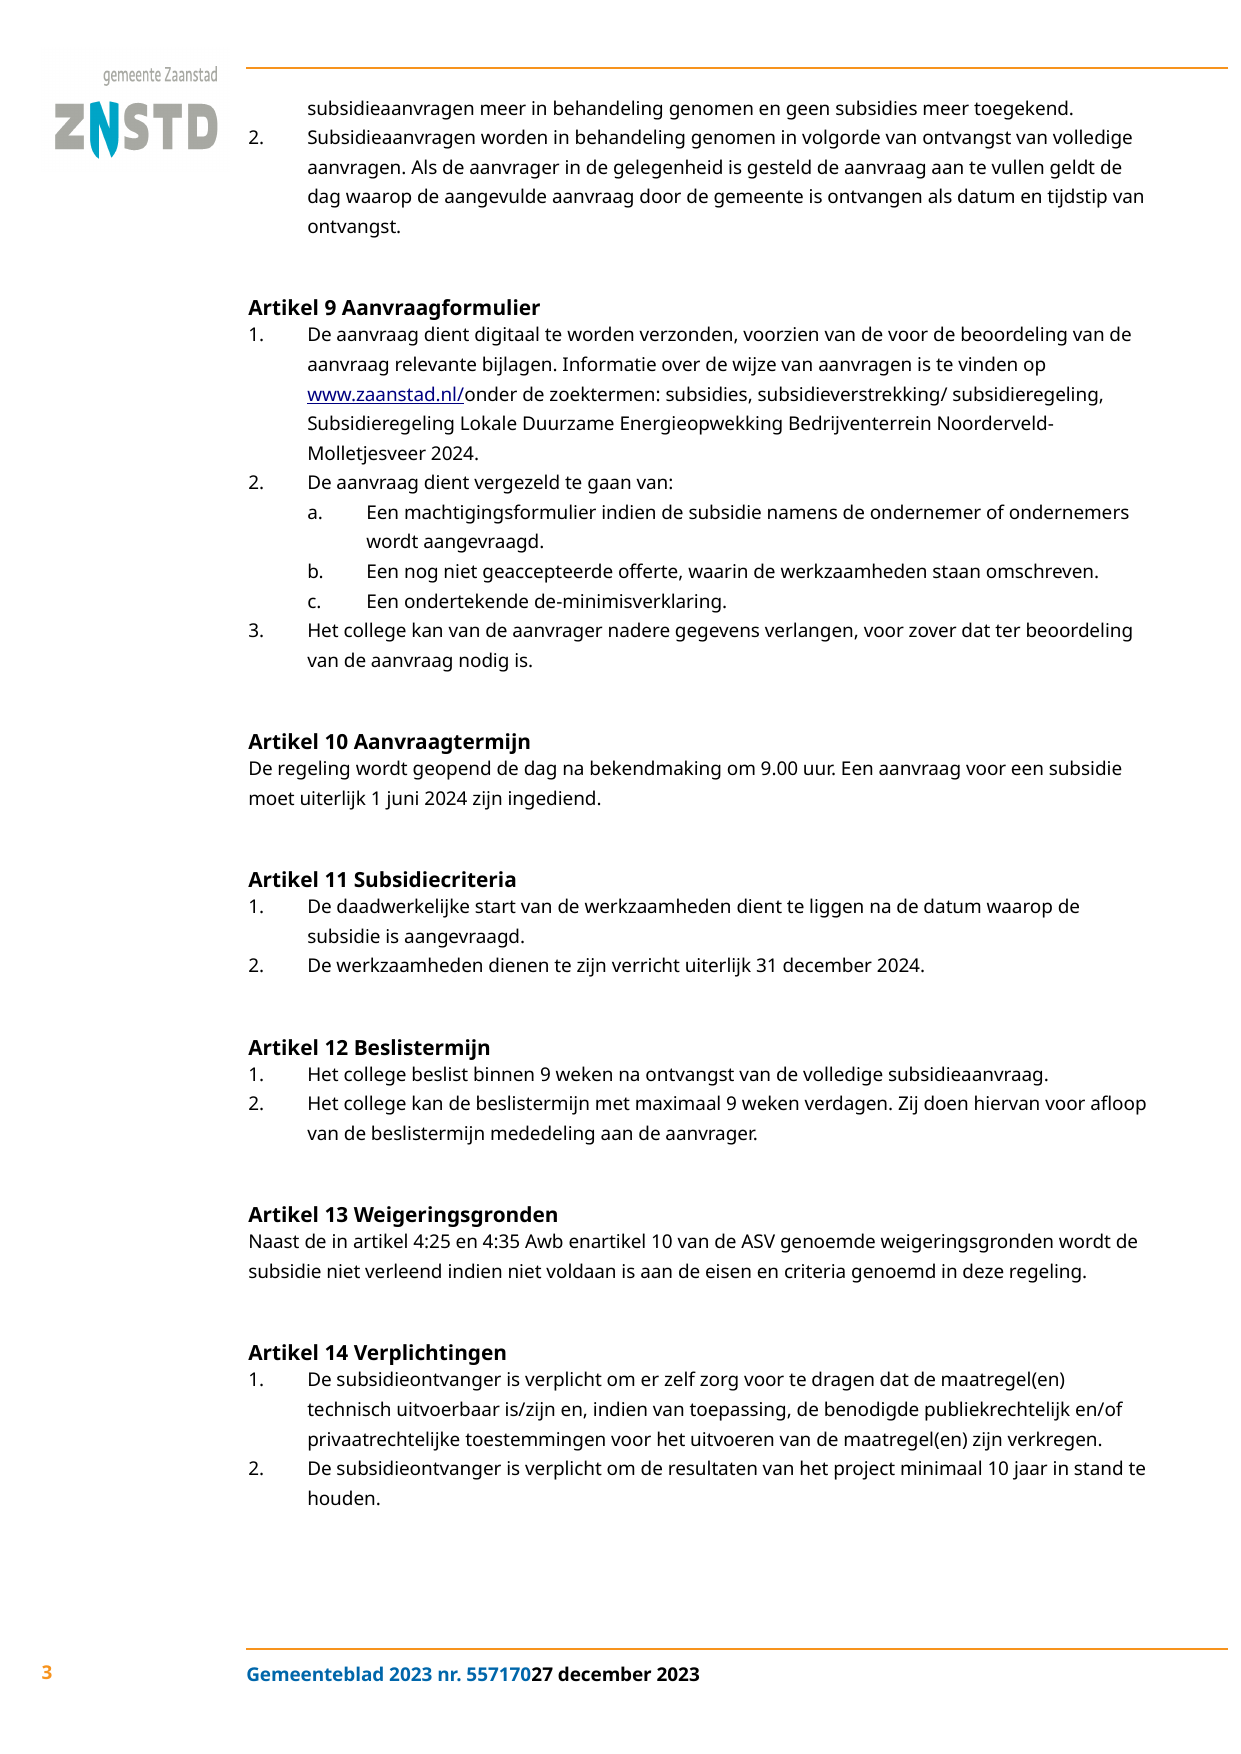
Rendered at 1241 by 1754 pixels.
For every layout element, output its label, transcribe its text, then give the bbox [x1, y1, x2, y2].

list De subsidieontvanger is verplicht om er zelf zorg voor te dragen dat de maatregel(en) technisch uitvoerbaar is/zijn en, indien van toepassing, de benodigde publiekrechtelijk en/of privaatrechtelijke toestemmingen voor het uitvoeren van de maatregel(en) zijn verkregen. [248, 1367, 1152, 1452]
list subsidieaanvragen meer in behandeling genomen en geen subsidies meer toegekend. [248, 95, 1152, 121]
text Artikel 10 Aanvraagtermijn [248, 727, 1152, 755]
list De daadwerkelijke start van de werkzaamheden dient te liggen na de datum waarop de subsidie is aangevraagd. [248, 893, 1152, 949]
list Een ondertekende de-minimisverklaring. [307, 588, 1152, 613]
text Artikel 14 Verplichtingen [248, 1338, 1152, 1367]
text Artikel 9 Aanvraagformulier [248, 293, 1152, 322]
text Artikel 13 Weigeringsgronden [248, 1200, 1152, 1229]
text Naast de in artikel 4:25 en 4:35 Awb enartikel 10 van de ASV genoemde weigeringsgronden wordt de subsidie niet verleend indien niet voldaan is aan de eisen en criteria genoemd in deze regeling. [248, 1229, 1152, 1284]
list Het college beslist binnen 9 weken na ontvangst van de volledige subsidieaanvraag. [248, 1061, 1152, 1087]
list Het college kan de beslistermijn met maximaal 9 weken verdagen. Zij doen hiervan voor afloop van de beslistermijn mededeling aan de aanvrager. [248, 1091, 1152, 1146]
text Artikel 11 Subsidiecriteria [248, 865, 1152, 893]
text De regeling wordt geopend de dag na bekendmaking om 9.00 uur. Een aanvraag voor een subsidie moet uiterlijk 1 juni 2024 zijn ingediend. [248, 755, 1152, 811]
list Een machtigingsformulier indien de subsidie namens de ondernemer of ondernemers wordt aangevraagd. [307, 499, 1152, 554]
list De werkzaamheden dienen te zijn verricht uiterlijk 31 december 2024. [248, 953, 1152, 978]
list Het college kan van de aanvrager nadere gegevens verlangen, voor zover dat ter beoordeling van de aanvraag nodig is. [248, 617, 1152, 673]
list De aanvraag dient vergezeld te gaan van: [248, 469, 1152, 495]
text Artikel 12 Beslistermijn [248, 1033, 1152, 1061]
list Subsidieaanvragen worden in behandeling genomen in volgorde van ontvangst van volledige aanvragen. Als de aanvrager in de gelegenheid is gesteld de aanvraag aan te vullen geldt de dag waarop de aangevulde aanvraag door de gemeente is ontvangen als datum en tijdstip van ontvangst. [248, 124, 1152, 239]
list Een nog niet geaccepteerde offerte, waarin de werkzaamheden staan omschreven. [307, 558, 1152, 584]
list De subsidieontvanger is verplicht om de resultaten van het project minimaal 10 jaar in stand te houden. [248, 1455, 1152, 1511]
picture [41, 47, 231, 172]
list De aanvraag dient digitaal te worden verzonden, voorzien van de voor de beoordeling van de aanvraag relevante bijlagen. Informatie over de wijze van aanvragen is te vinden op www.zaanstad.nl/onder de zoektermen: subsidies, subsidieverstrekking/ subsidieregeling, Subsidieregeling Lokale Duurzame Energieopwekking Bedrijventerrein Noorderveld-Molletjesveer 2024. [248, 322, 1152, 466]
